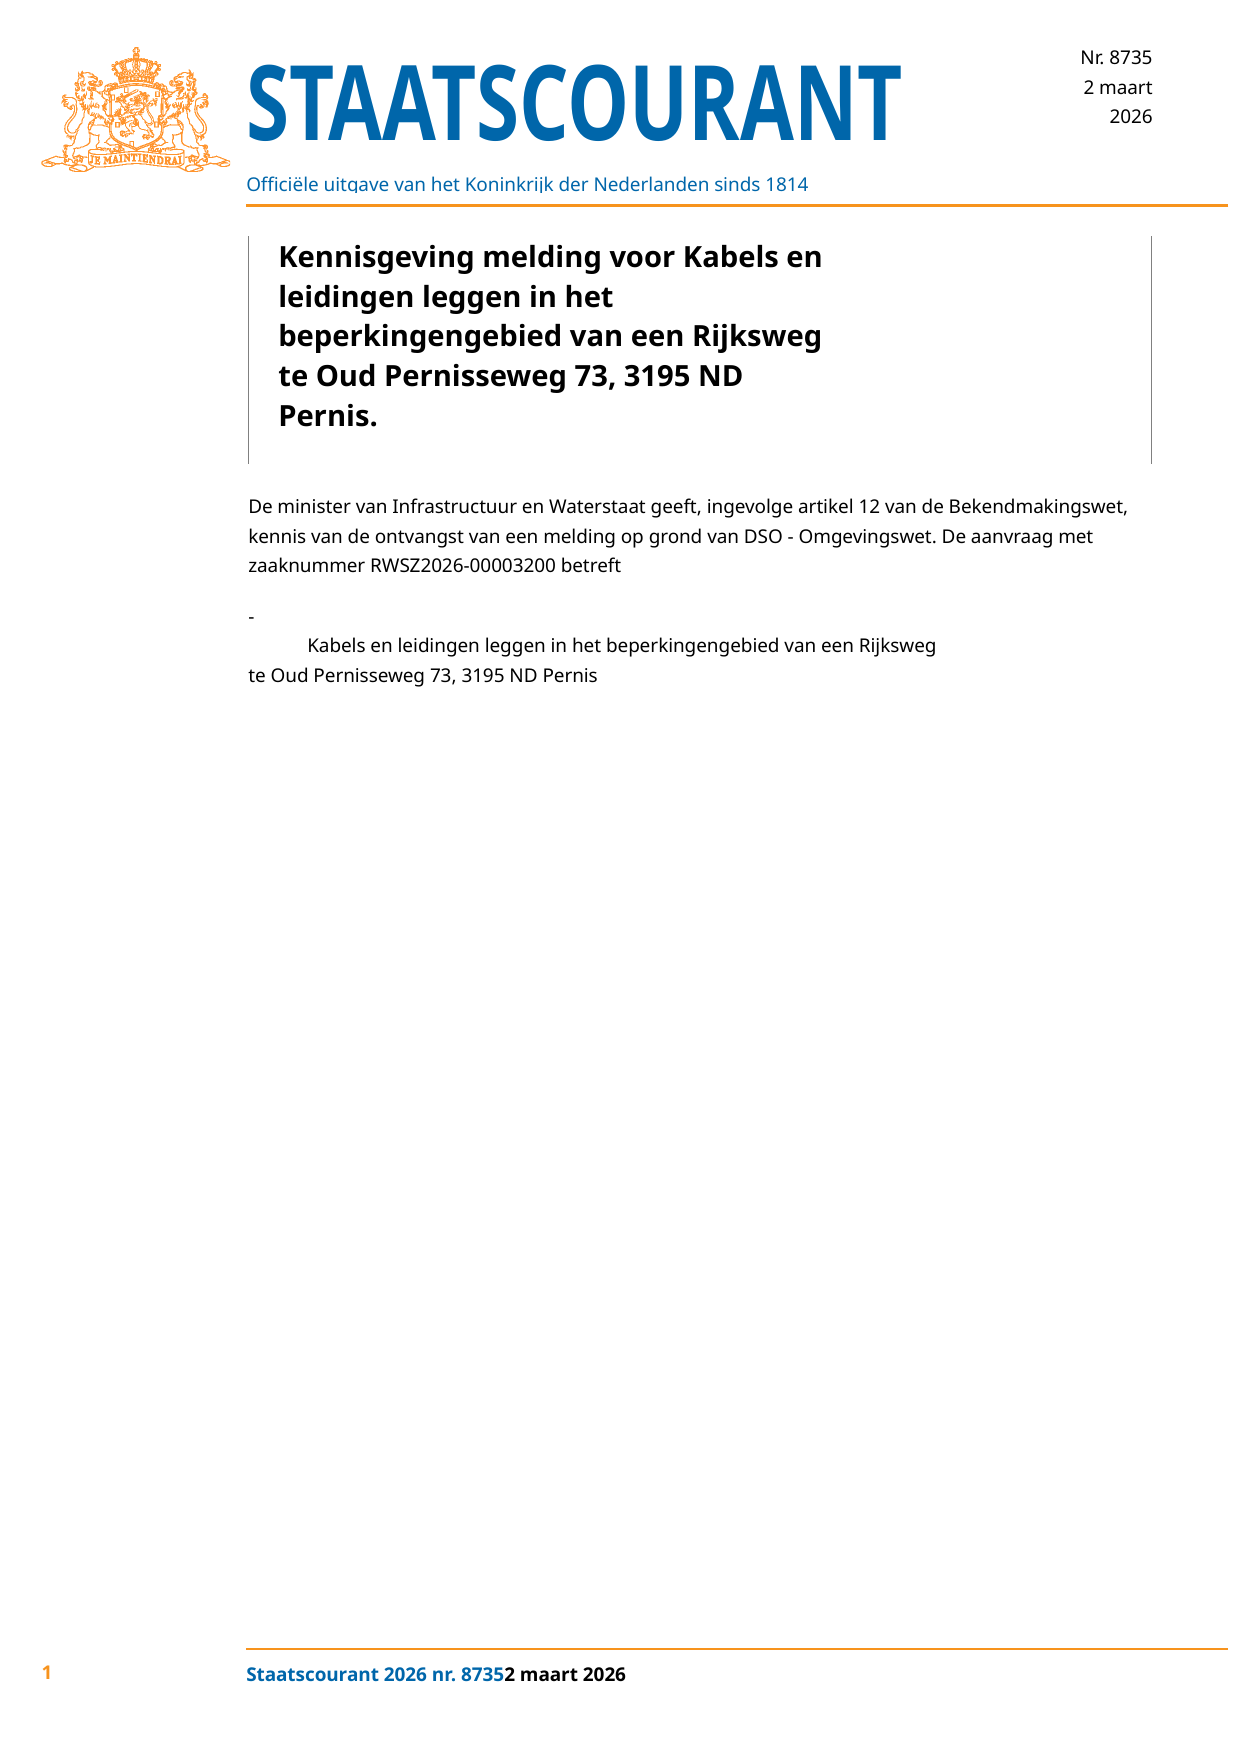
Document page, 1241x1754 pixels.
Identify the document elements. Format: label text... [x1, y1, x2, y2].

list Kabels en leidingen leggen in het beperkingengebied van een Rijksweg [248, 632, 1152, 658]
text te Oud Pernisseweg 73, 3195 ND Pernis [248, 662, 1152, 688]
picture [41, 47, 231, 172]
picture [912, 236, 1090, 414]
text De minister van Infrastructuur en Waterstaat geeft, ingevolge artikel 12 van de Bekendmakingswet, kennis van de ontvangst van een melding op grond van DSO - Omgevingswet. De aanvraag met zaaknummer RWSZ2026-00003200 betreft [248, 493, 1152, 578]
table_header [850, 414, 1151, 464]
table_header [1090, 236, 1151, 413]
table_header Kennisgeving melding voor Kabels en leidingen leggen in het beperkingengebied van een Rijksweg te Oud Pernisseweg 73, 3195 ND Pernis. [249, 236, 850, 464]
table_header [850, 236, 912, 413]
